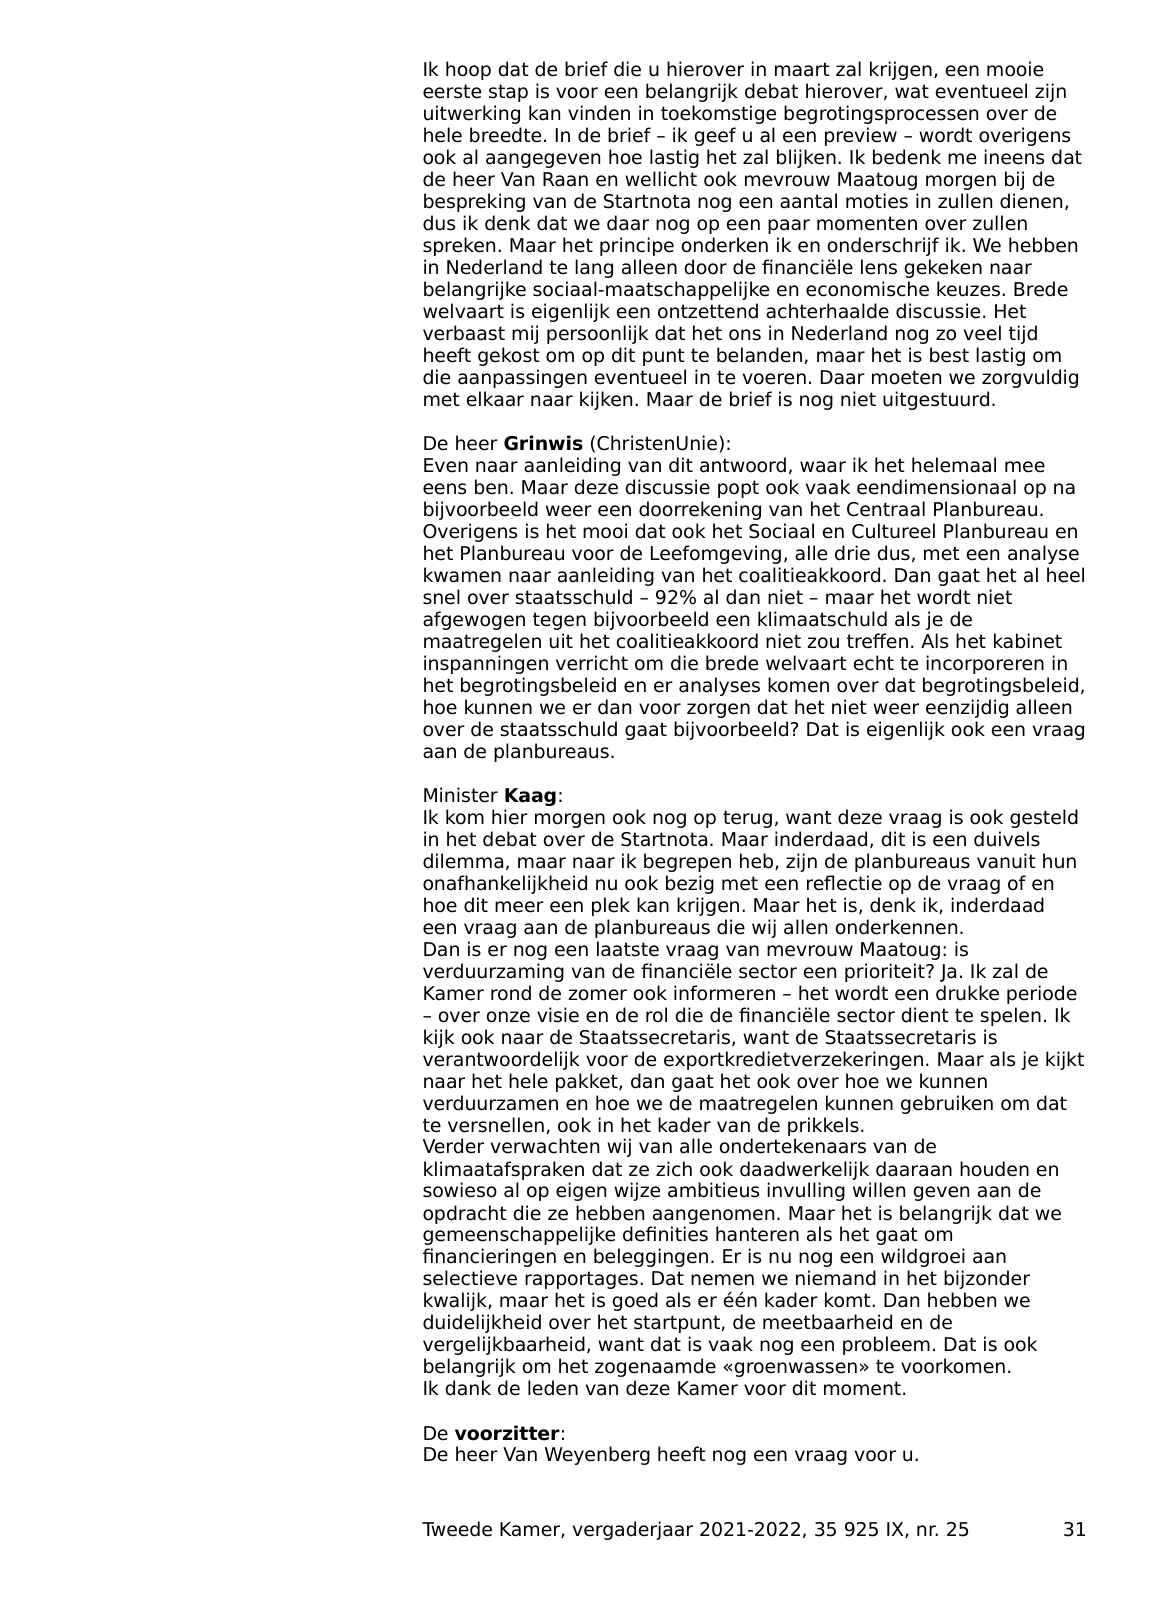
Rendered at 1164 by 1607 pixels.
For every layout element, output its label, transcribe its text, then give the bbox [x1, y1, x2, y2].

text De heer Grinwis (ChristenUnie): [422, 433, 1087, 455]
text Dan is er nog een laatste vraag van mevrouw Maatoug: is verduurzaming van de financiële sector een prioriteit? Ja. Ik zal de Kamer rond de zomer ook informeren – het wordt een drukke periode – over onze visie en de rol die de financiële sector dient te spelen. Ik kijk ook naar de Staatssecretaris, want de Staatssecretaris is verantwoordelijk voor de exportkredietverzekeringen. Maar als je kijkt naar het hele pakket, dan gaat het ook over hoe we kunnen verduurzamen en hoe we de maatregelen kunnen gebruiken om dat te versnellen, ook in het kader van de prikkels. [422, 939, 1087, 1136]
text Ik hoop dat de brief die u hierover in maart zal krijgen, een mooie eerste stap is voor een belangrijk debat hierover, wat eventueel zijn uitwerking kan vinden in toekomstige begrotingsprocessen over de hele breedte. In de brief – ik geef u al een preview – wordt overigens ook al aangegeven hoe lastig het zal blijken. Ik bedenk me ineens dat de heer Van Raan en wellicht ook mevrouw Maatoug morgen bij de bespreking van de Startnota nog een aantal moties in zullen dienen, dus ik denk dat we daar nog op een paar momenten over zullen spreken. Maar het principe onderken ik en onderschrijf ik. We hebben in Nederland te lang alleen door de financiële lens gekeken naar belangrijke sociaal-maatschappelijke en economische keuzes. Brede welvaart is eigenlijk een ontzettend achterhaalde discussie. Het verbaast mij persoonlijk dat het ons in Nederland nog zo veel tijd heeft gekost om op dit punt te belanden, maar het is best lastig om die aanpassingen eventueel in te voeren. Daar moeten we zorgvuldig met elkaar naar kijken. Maar de brief is nog niet uitgestuurd. [422, 59, 1087, 411]
text Ik dank de leden van deze Kamer voor dit moment. [422, 1378, 1087, 1400]
text Even naar aanleiding van dit antwoord, waar ik het helemaal mee eens ben. Maar deze discussie popt ook vaak eendimensionaal op na bijvoorbeeld weer een doorrekening van het Centraal Planbureau. Overigens is het mooi dat ook het Sociaal en Cultureel Planbureau en het Planbureau voor de Leefomgeving, alle drie dus, met een analyse kwamen naar aanleiding van het coalitieakkoord. Dan gaat het al heel snel over staatsschuld – 92% al dan niet – maar het wordt niet afgewogen tegen bijvoorbeeld een klimaatschuld als je de maatregelen uit het coalitieakkoord niet zou treffen. Als het kabinet inspanningen verricht om die brede welvaart echt te incorporeren in het begrotingsbeleid en er analyses komen over dat begrotingsbeleid, hoe kunnen we er dan voor zorgen dat het niet weer eenzijdig alleen over de staatsschuld gaat bijvoorbeeld? Dat is eigenlijk ook een vraag aan de planbureaus. [422, 455, 1087, 763]
text Ik kom hier morgen ook nog op terug, want deze vraag is ook gesteld in het debat over de Startnota. Maar inderdaad, dit is een duivels dilemma, maar naar ik begrepen heb, zijn de planbureaus vanuit hun onafhankelijkheid nu ook bezig met een reflectie op de vraag of en hoe dit meer een plek kan krijgen. Maar het is, denk ik, inderdaad een vraag aan de planbureaus die wij allen onderkennen. [422, 807, 1087, 939]
text Minister Kaag: [422, 785, 1087, 807]
text De voorzitter: [422, 1422, 1087, 1444]
text De heer Van Weyenberg heeft nog een vraag voor u. [422, 1444, 1087, 1466]
text Verder verwachten wij van alle ondertekenaars van de klimaatafspraken dat ze zich ook daadwerkelijk daaraan houden en sowieso al op eigen wijze ambitieus invulling willen geven aan de opdracht die ze hebben aangenomen. Maar het is belangrijk dat we gemeenschappelijke definities hanteren als het gaat om financieringen en beleggingen. Er is nu nog een wildgroei aan selectieve rapportages. Dat nemen we niemand in het bijzonder kwalijk, maar het is goed als er één kader komt. Dan hebben we duidelijkheid over het startpunt, de meetbaarheid en de vergelijkbaarheid, want dat is vaak nog een probleem. Dat is ook belangrijk om het zogenaamde «groenwassen» te voorkomen. [422, 1136, 1087, 1378]
